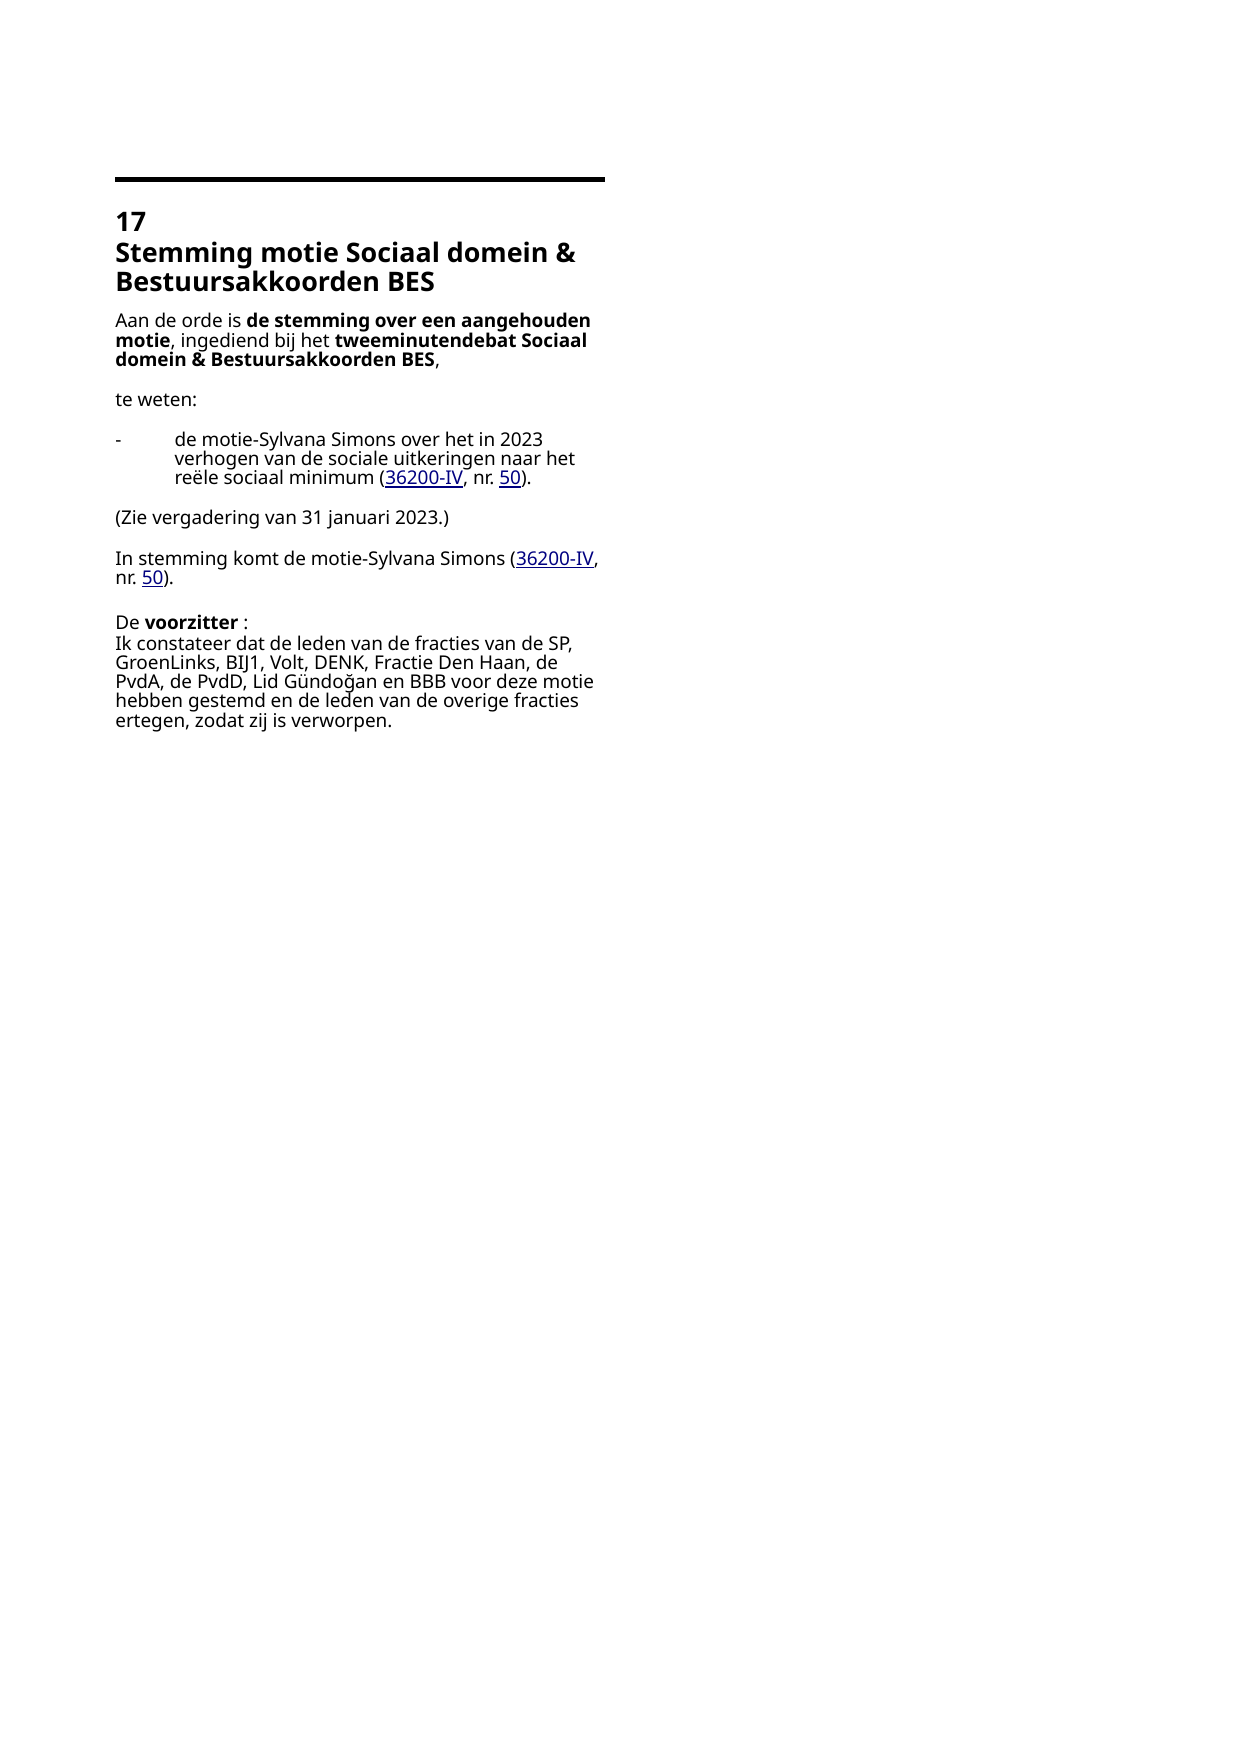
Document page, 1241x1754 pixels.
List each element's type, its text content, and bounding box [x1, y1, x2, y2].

text De voorzitter : [115, 609, 605, 634]
text Stemming motie Sociaal domein & Bestuursakkoorden BES [115, 239, 605, 312]
text (Zie vergadering van 31 januari 2023.) [115, 509, 605, 529]
text 17 [115, 203, 605, 239]
text te weten: [115, 391, 605, 410]
text Ik constateer dat de leden van de fracties van de SP, GroenLinks, BIJ1, Volt, DENK, Fractie Den Haan, de PvdA, de PvdD, Lid Gündoğan en BBB voor deze motie hebben gestemd en de leden van de overige fracties ertegen, zodat zij is verworpen. [115, 634, 605, 731]
list de motie-Sylvana Simons over het in 2023 verhogen van de sociale uitkeringen naar het reële sociaal minimum (36200-IV, nr. 50). [115, 431, 605, 489]
text In stemming komt de motie-Sylvana Simons (36200-IV, nr. 50). [115, 549, 605, 588]
text Aan de orde is de stemming over een aangehouden motie, ingediend bij het tweeminutendebat Sociaal domein & Bestuursakkoorden BES, [115, 312, 605, 370]
